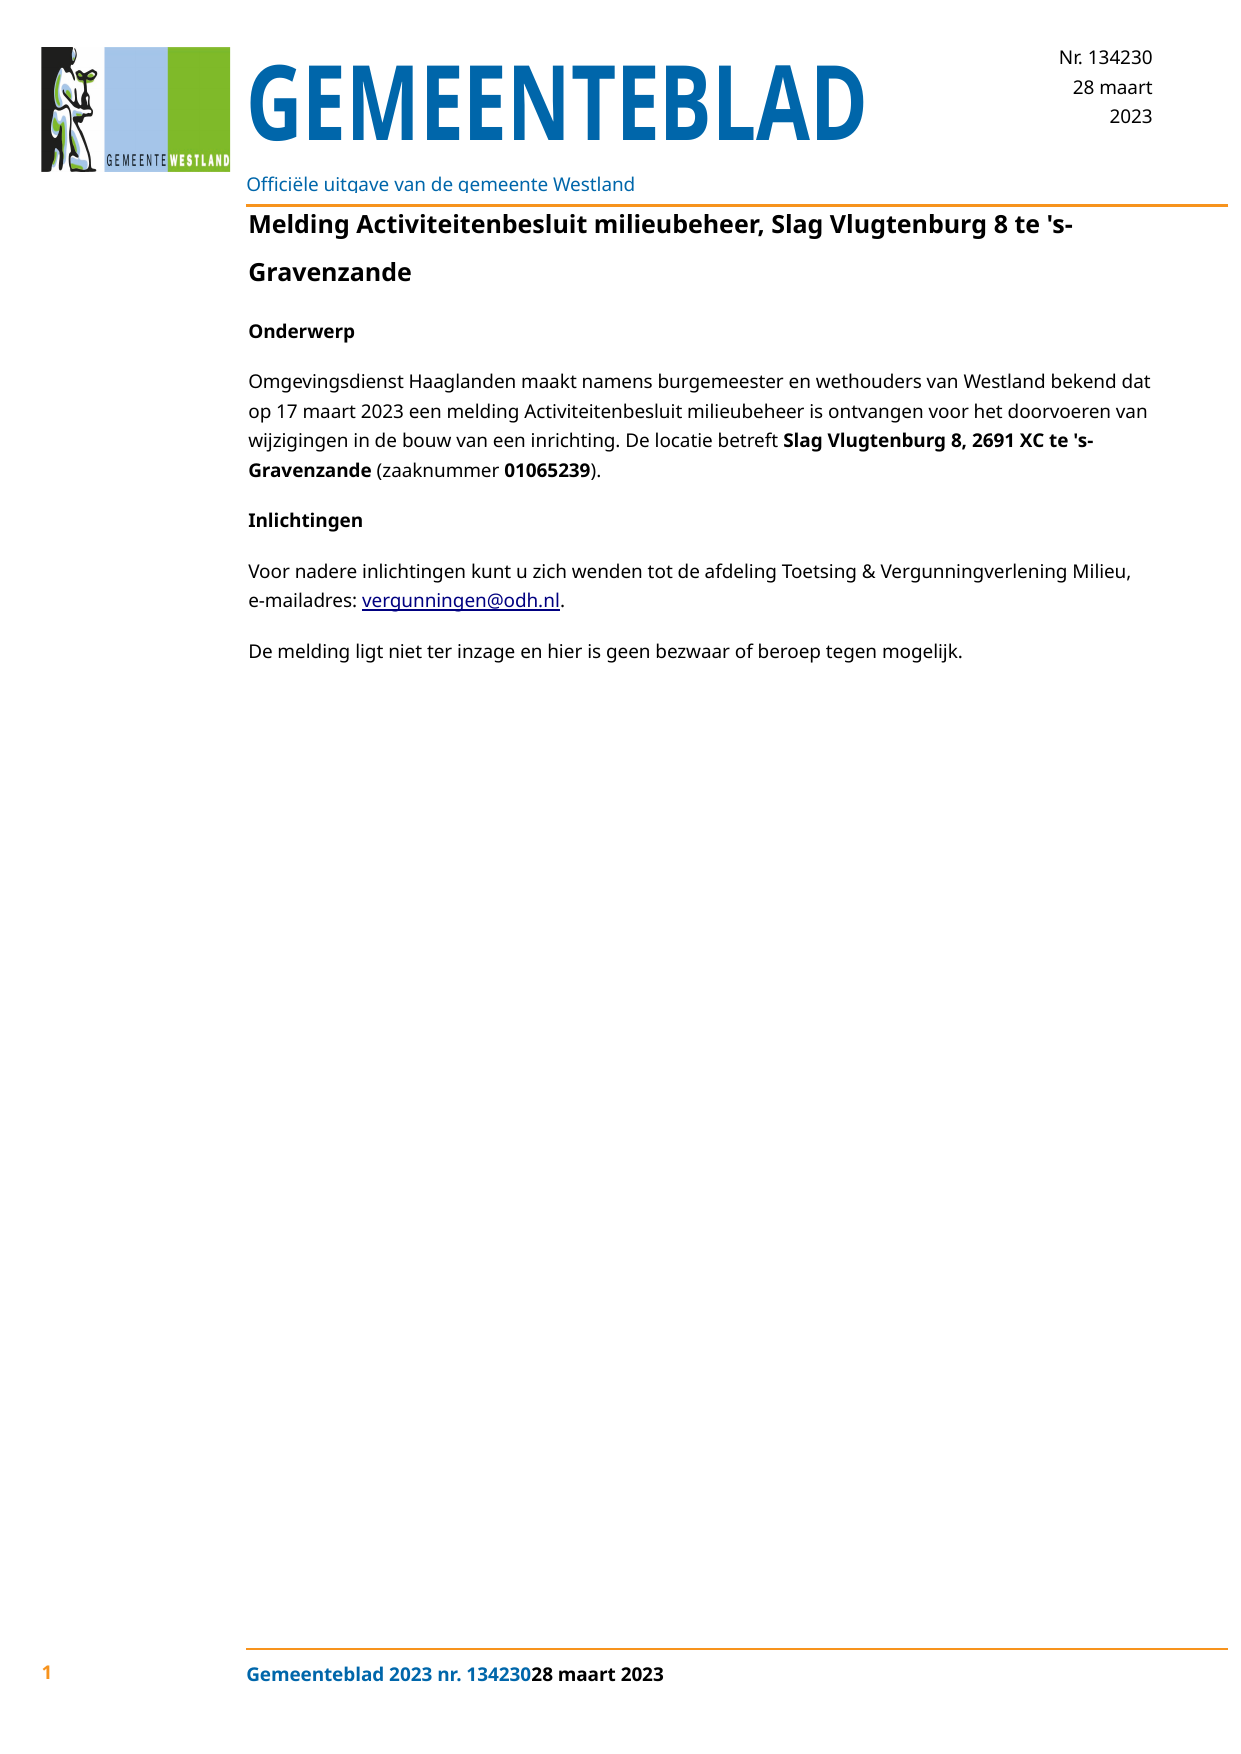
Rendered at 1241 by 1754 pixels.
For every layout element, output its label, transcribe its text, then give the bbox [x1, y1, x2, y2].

text Voor nadere inlichtingen kunt u zich wenden tot de afdeling Toetsing & Vergunningverlening Milieu, e-mailadres: vergunningen@odh.nl. [248, 558, 1152, 613]
picture [41, 47, 231, 172]
text Inlichtingen [248, 507, 1152, 533]
text Melding Activiteitenbesluit milieubeheer, Slag Vlugtenburg 8 te 's-Gravenzande [248, 207, 1152, 288]
text Omgevingsdienst Haaglanden maakt namens burgemeester en wethouders van Westland bekend dat op 17 maart 2023 een melding Activiteitenbesluit milieubeheer is ontvangen voor het doorvoeren van wijzigingen in de bouw van een inrichting. De locatie betreft Slag Vlugtenburg 8, 2691 XC te 's-Gravenzande (zaaknummer 01065239). [248, 368, 1152, 483]
text De melding ligt niet ter inzage en hier is geen bezwaar of beroep tegen mogelijk. [248, 638, 1152, 664]
text Onderwerp [248, 318, 1152, 344]
